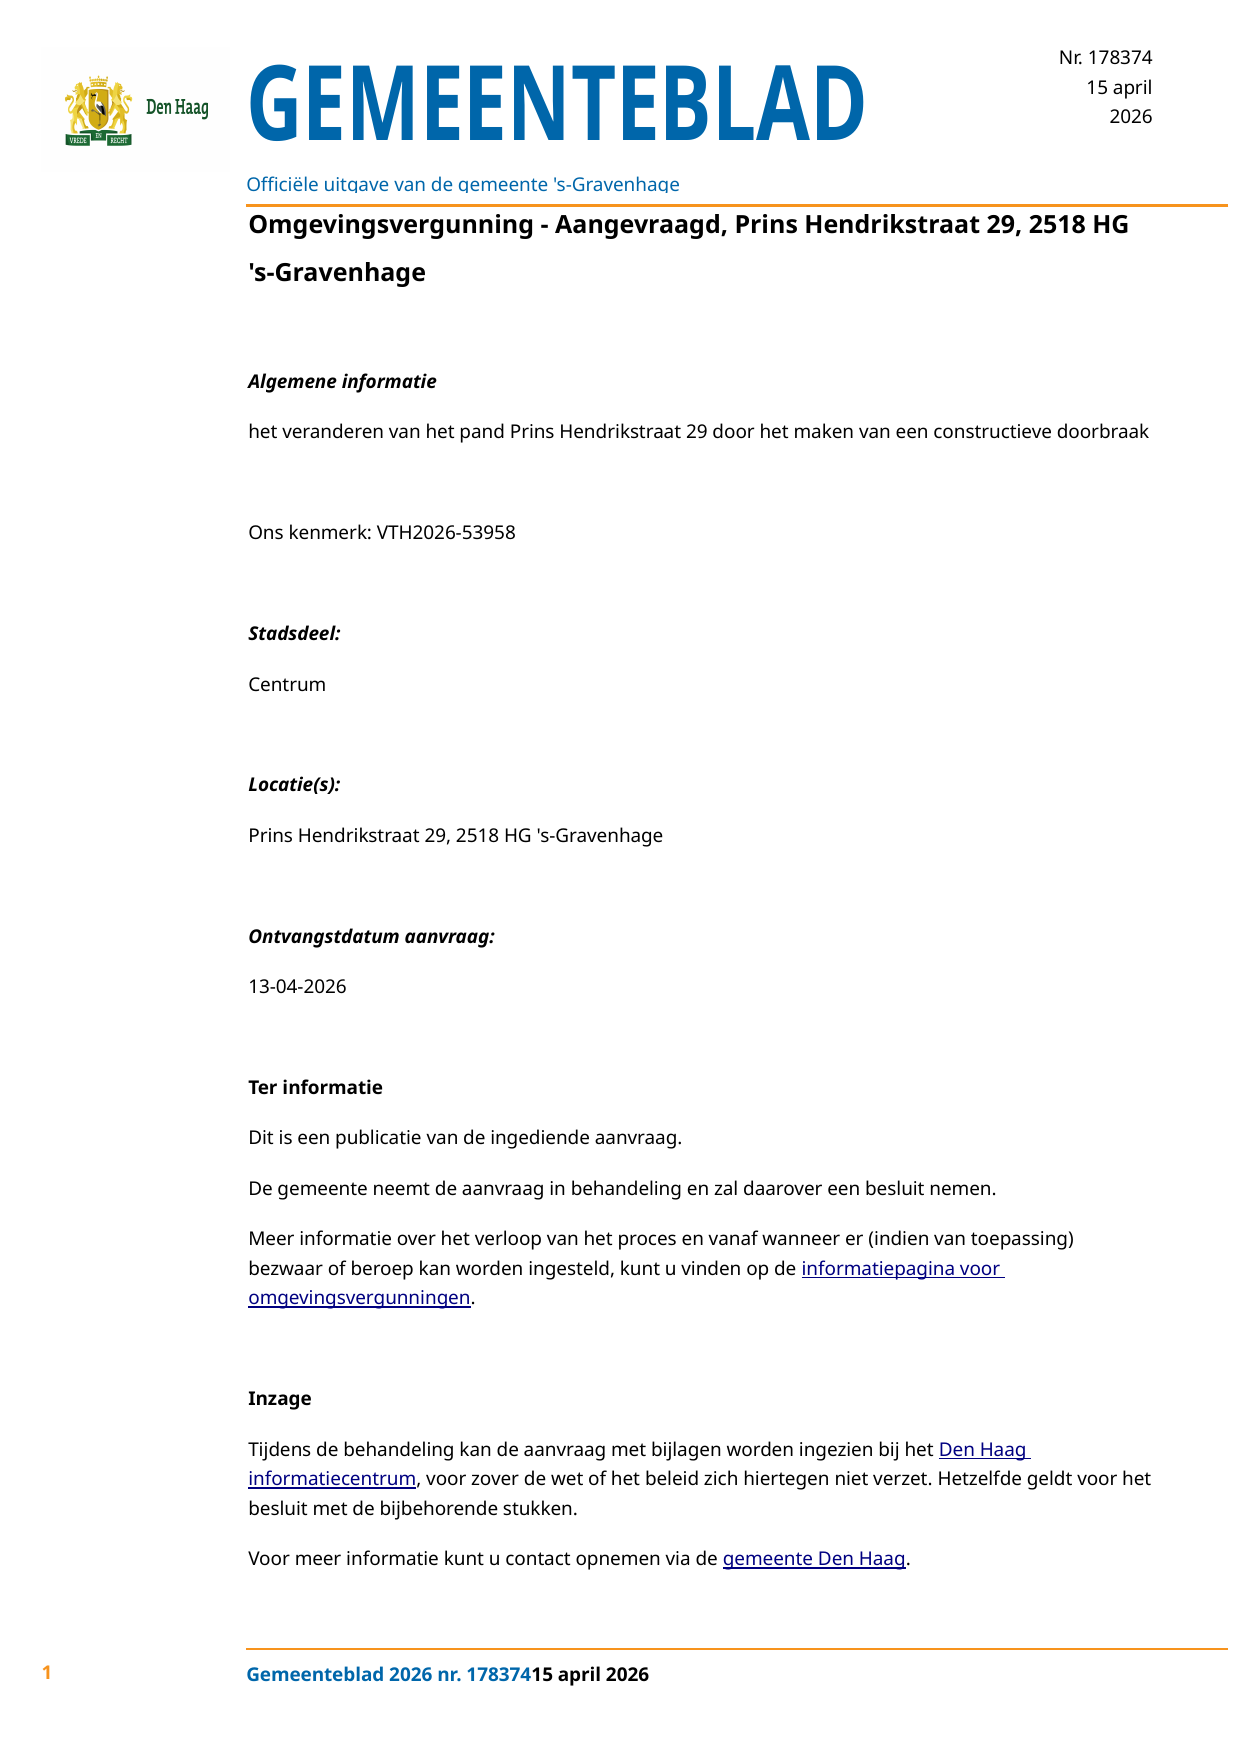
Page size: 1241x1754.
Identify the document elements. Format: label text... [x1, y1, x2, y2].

text Omgevingsvergunning - Aangevraagd, Prins Hendrikstraat 29, 2518 HG 's-Gravenhage [248, 207, 1152, 288]
text Tijdens de behandeling kan de aanvraag met bijlagen worden ingezien bij het Den Haag informatiecentrum, voor zover de wet of het beleid zich hiertegen niet verzet. Hetzelfde geldt voor het besluit met de bijbehorende stukken. [248, 1436, 1152, 1521]
text het veranderen van het pand Prins Hendrikstraat 29 door het maken van een constructieve doorbraak [248, 419, 1152, 444]
text Meer informatie over het verloop van het proces en vanaf wanneer er (indien van toepassing) bezwaar of beroep kan worden ingesteld, kunt u vinden op de informatiepagina voor omgevingsvergunningen. [248, 1225, 1152, 1310]
text De gemeente neemt de aanvraag in behandeling en zal daarover een besluit nemen. [248, 1175, 1152, 1201]
text Voor meer informatie kunt u contact opnemen via de gemeente Den Haag. [248, 1545, 1152, 1571]
text Centrum [248, 671, 1152, 697]
picture [41, 47, 231, 172]
text Algemene informatie [248, 368, 1152, 394]
text Ons kenmerk: VTH2026-53958 [248, 519, 1152, 545]
text Ter informatie [248, 1074, 1152, 1100]
text Dit is een publicatie van de ingediende aanvraag. [248, 1124, 1152, 1150]
text Stadsdeel: [248, 620, 1152, 646]
text Inzage [248, 1385, 1152, 1411]
text 13-04-2026 [248, 973, 1152, 999]
text Locatie(s): [248, 772, 1152, 797]
text Prins Hendrikstraat 29, 2518 HG 's-Gravenhage [248, 822, 1152, 848]
text Ontvangstdatum aanvraag: [248, 923, 1152, 949]
